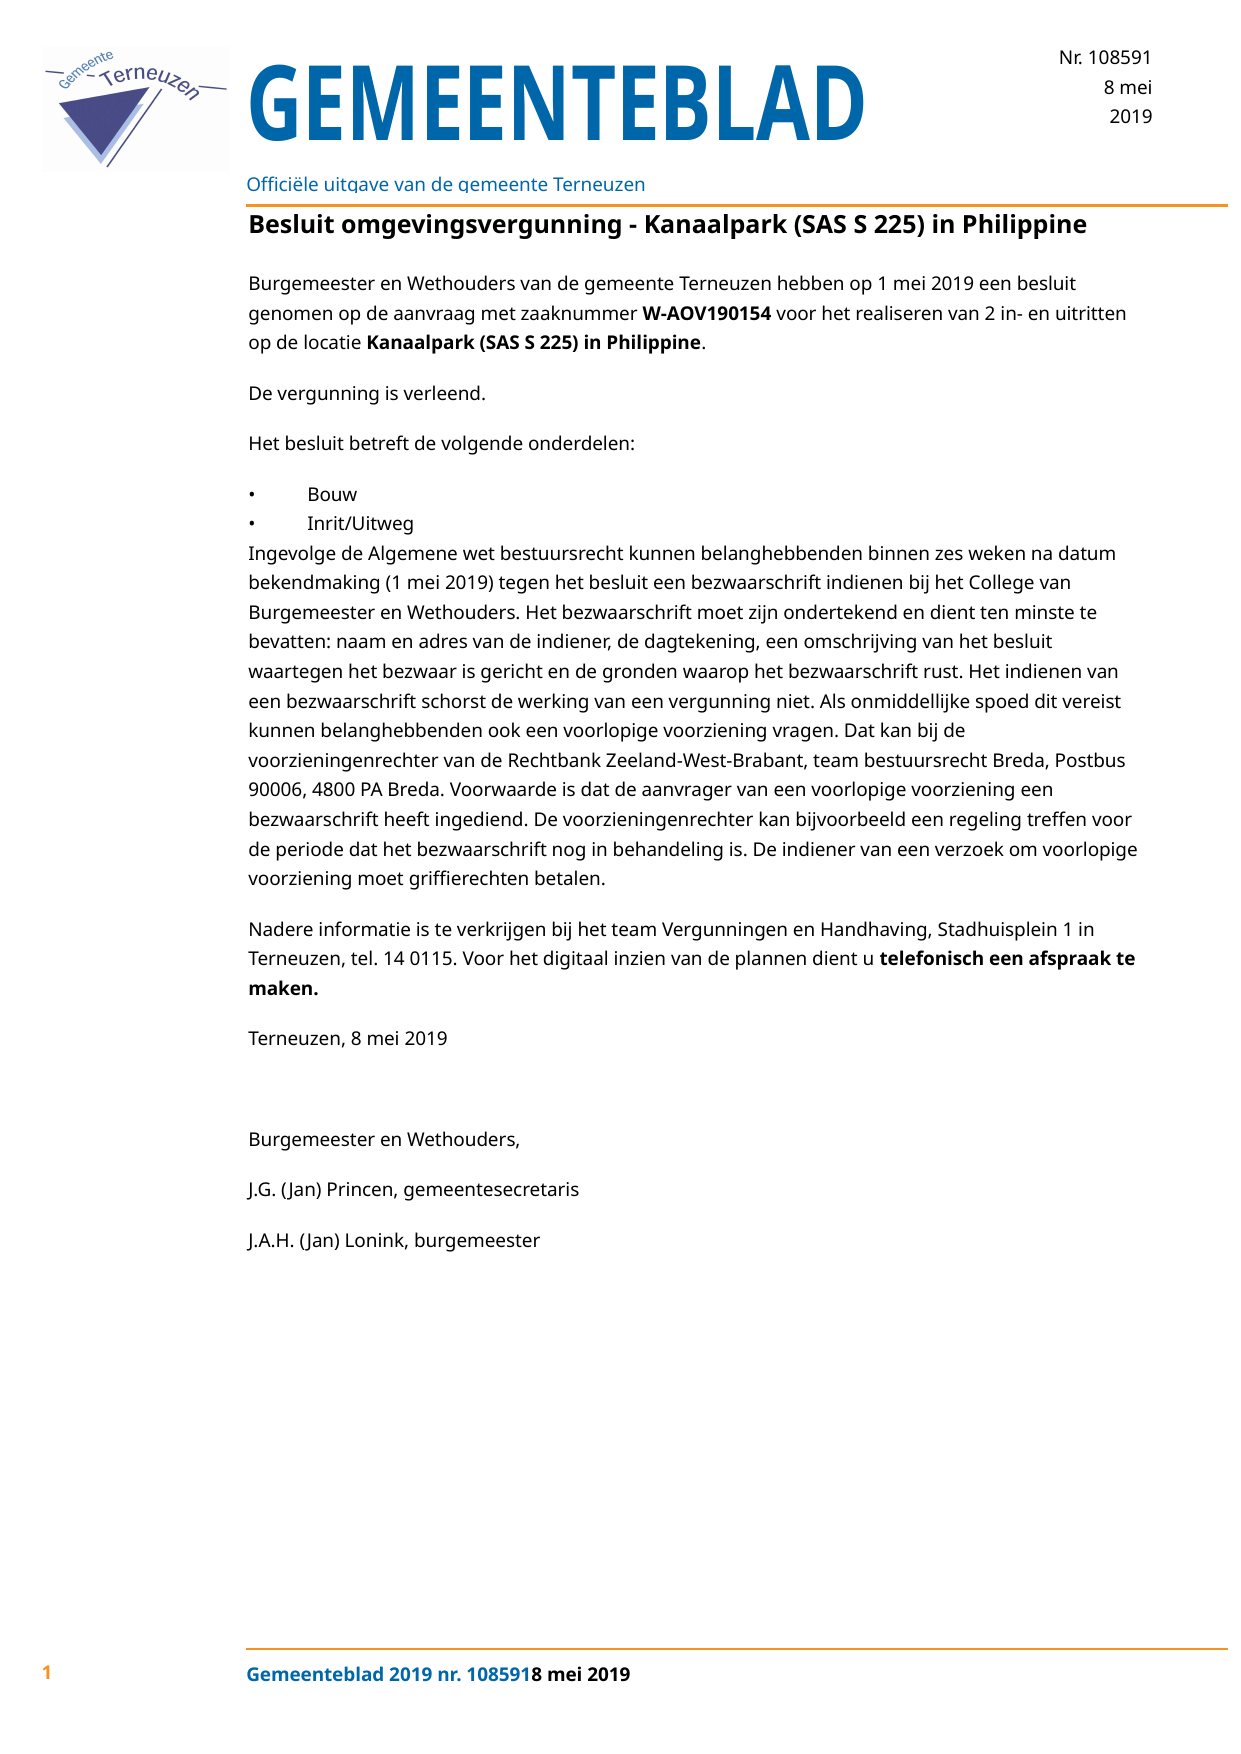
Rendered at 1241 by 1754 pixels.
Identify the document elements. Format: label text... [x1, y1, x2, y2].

text Burgemeester en Wethouders, [248, 1126, 1152, 1152]
text Het besluit betreft de volgende onderdelen: [248, 430, 1152, 456]
text De vergunning is verleend. [248, 380, 1152, 406]
picture [41, 47, 231, 172]
text Terneuzen, 8 mei 2019 [248, 1025, 1152, 1051]
text J.A.H. (Jan) Lonink, burgemeester [248, 1227, 1152, 1253]
text Nadere informatie is te verkrijgen bij het team Vergunningen en Handhaving, Stadhuisplein 1 in Terneuzen, tel. 14 0115. Voor het digitaal inzien van de plannen dient u telefonisch een afspraak te maken. [248, 916, 1152, 1001]
text Burgemeester en Wethouders van de gemeente Terneuzen hebben op 1 mei 2019 een besluit genomen op de aanvraag met zaaknummer W-AOV190154 voor het realiseren van 2 in- en uitritten op de locatie Kanaalpark (SAS S 225) in Philippine. [248, 270, 1152, 355]
text J.G. (Jan) Princen, gemeentesecretaris [248, 1177, 1152, 1202]
list Inrit/Uitweg [248, 510, 1152, 536]
list Bouw [248, 481, 1152, 506]
text Ingevolge de Algemene wet bestuursrecht kunnen belanghebbenden binnen zes weken na datum bekendmaking (1 mei 2019) tegen het besluit een bezwaarschrift indienen bij het College van Burgemeester en Wethouders. Het bezwaarschrift moet zijn ondertekend en dient ten minste te bevatten: naam en adres van de indiener, de dagtekening, een omschrijving van het besluit waartegen het bezwaar is gericht en de gronden waarop het bezwaarschrift rust. Het indienen van een bezwaarschrift schorst de werking van een vergunning niet. Als onmiddellijke spoed dit vereist kunnen belanghebbenden ook een voorlopige voorziening vragen. Dat kan bij de voorzieningenrechter van de Rechtbank Zeeland-West-Brabant, team bestuursrecht Breda, Postbus 90006, 4800 PA Breda. Voorwaarde is dat de aanvrager van een voorlopige voorziening een bezwaarschrift heeft ingediend. De voorzieningenrechter kan bijvoorbeeld een regeling treffen voor de periode dat het bezwaarschrift nog in behandeling is. De indiener van een verzoek om voorlopige voorziening moet griffierechten betalen. [248, 540, 1152, 891]
text Besluit omgevingsvergunning - Kanaalpark (SAS S 225) in Philippine [248, 207, 1152, 241]
